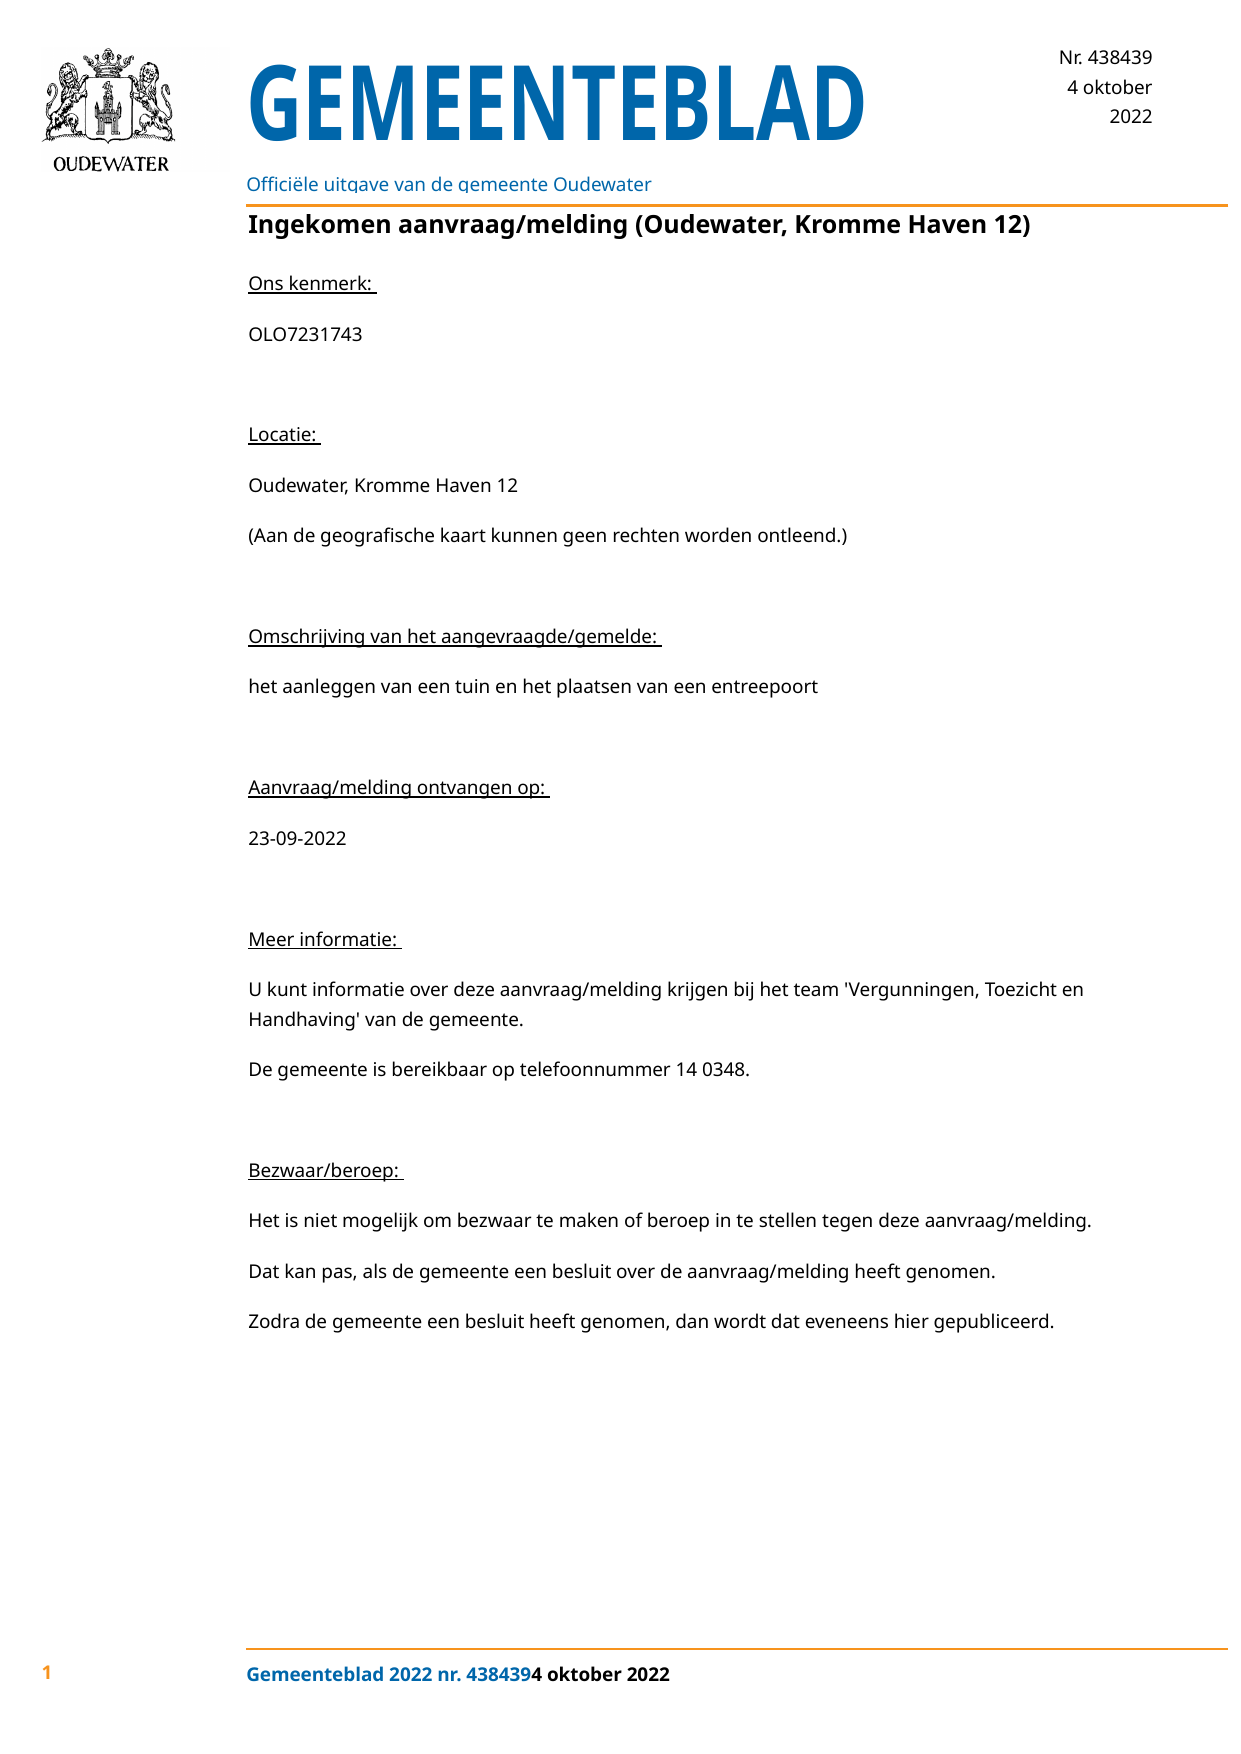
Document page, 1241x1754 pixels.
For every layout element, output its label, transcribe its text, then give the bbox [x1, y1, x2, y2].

text De gemeente is bereikbaar op telefoonnummer 14 0348. [248, 1056, 1152, 1082]
text (Aan de geografische kaart kunnen geen rechten worden ontleend.) [248, 522, 1152, 548]
text het aanleggen van een tuin en het plaatsen van een entreepoort [248, 674, 1152, 699]
text U kunt informatie over deze aanvraag/melding krijgen bij het team 'Vergunningen, Toezicht en Handhaving' van de gemeente. [248, 976, 1152, 1031]
text Het is niet mogelijk om bezwaar te maken of beroep in te stellen tegen deze aanvraag/melding. [248, 1207, 1152, 1233]
text Aanvraag/melding ontvangen op: [248, 774, 1152, 800]
text Meer informatie: [248, 926, 1152, 951]
text Omschrijving van het aangevraagde/gemelde: [248, 623, 1152, 649]
text 23-09-2022 [248, 825, 1152, 851]
text Dat kan pas, als de gemeente een besluit over de aanvraag/melding heeft genomen. [248, 1258, 1152, 1283]
text Ons kenmerk: [248, 270, 1152, 296]
text Zodra de gemeente een besluit heeft genomen, dan wordt dat eveneens hier gepubliceerd. [248, 1308, 1152, 1334]
text Oudewater, Kromme Haven 12 [248, 472, 1152, 498]
text OLO7231743 [248, 321, 1152, 346]
picture [41, 47, 231, 172]
text Locatie: [248, 422, 1152, 447]
text Ingekomen aanvraag/melding (Oudewater, Kromme Haven 12) [248, 207, 1152, 241]
text Bezwaar/beroep: [248, 1157, 1152, 1183]
